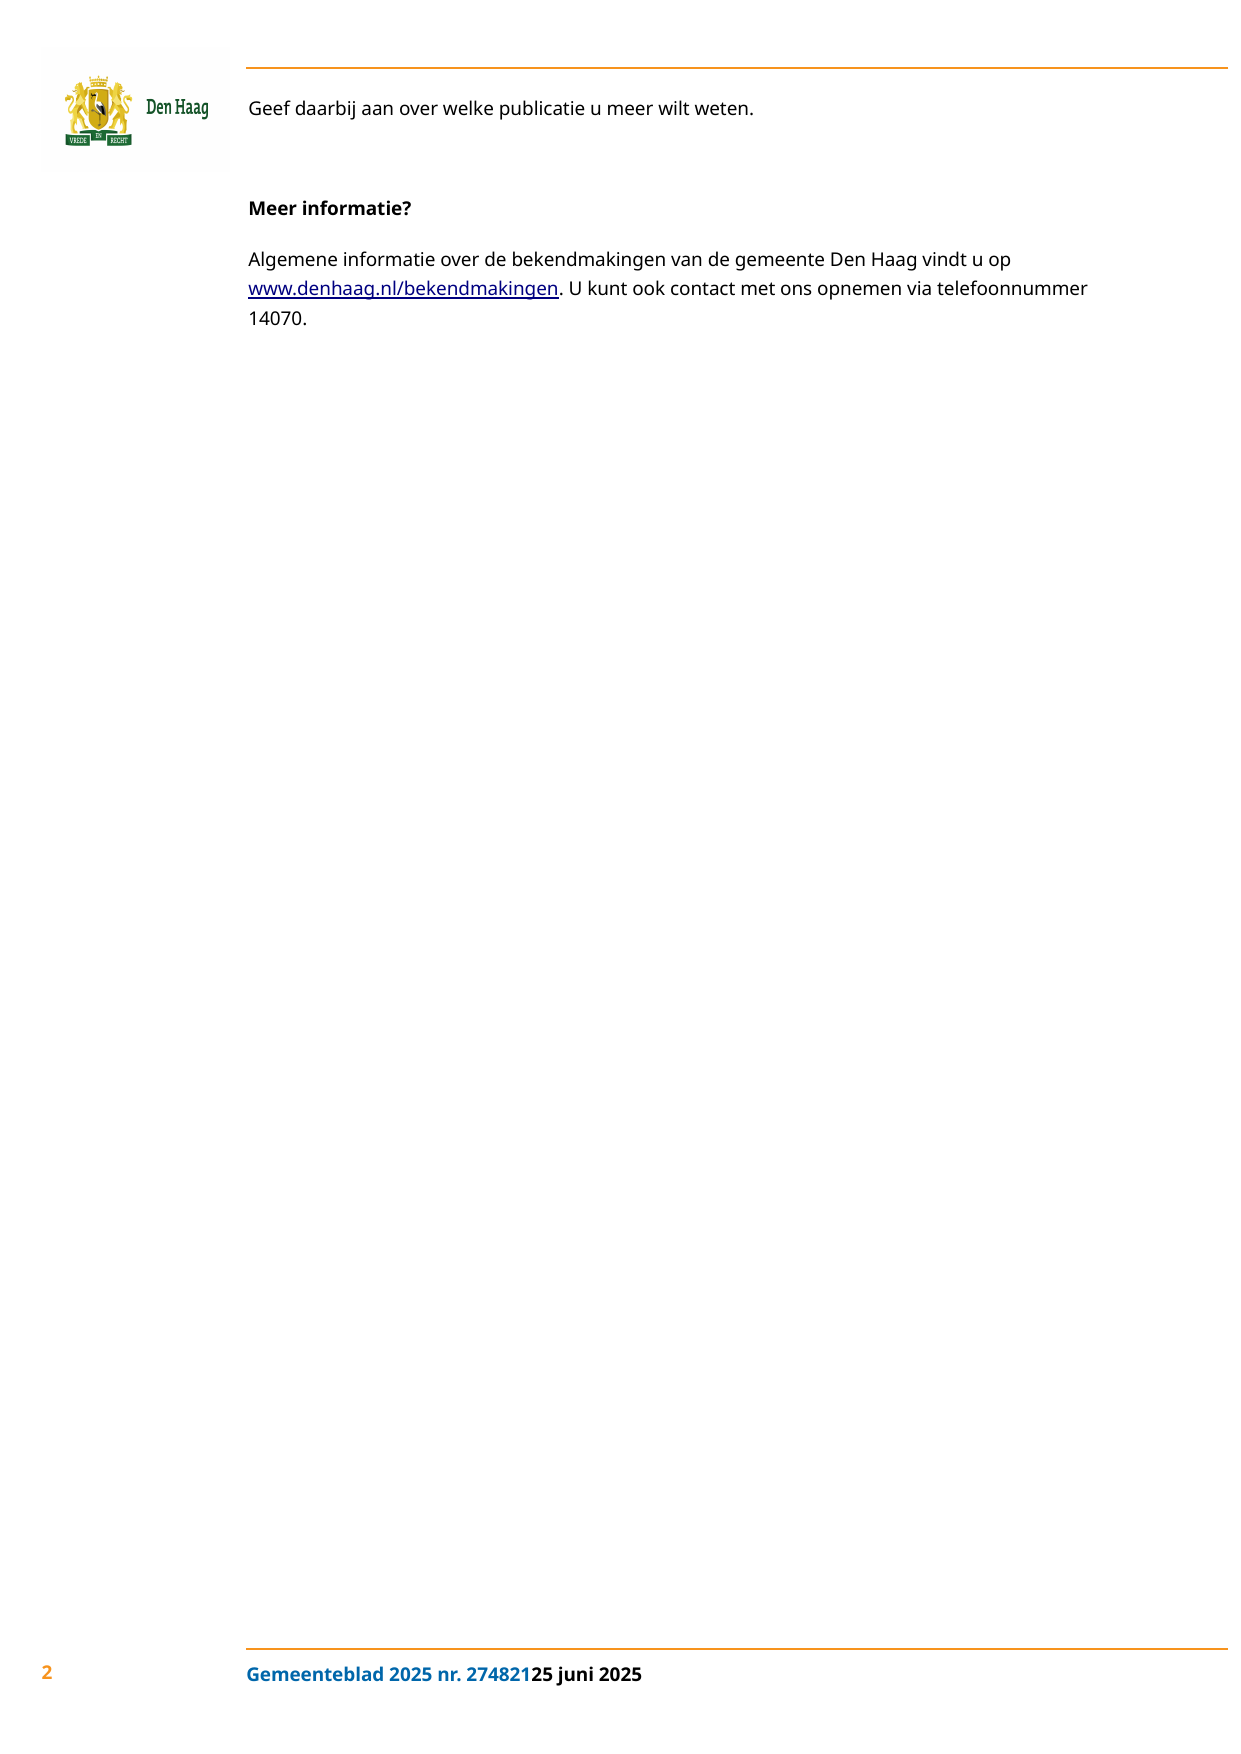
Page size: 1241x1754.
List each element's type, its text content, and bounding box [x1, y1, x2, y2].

picture [41, 47, 231, 172]
text Algemene informatie over de bekendmakingen van de gemeente Den Haag vindt u op www.denhaag.nl/bekendmakingen. U kunt ook contact met ons opnemen via telefoonnummer 14070. [248, 246, 1152, 331]
text Geef daarbij aan over welke publicatie u meer wilt weten. [248, 95, 1152, 121]
text Meer informatie? [248, 196, 1152, 221]
